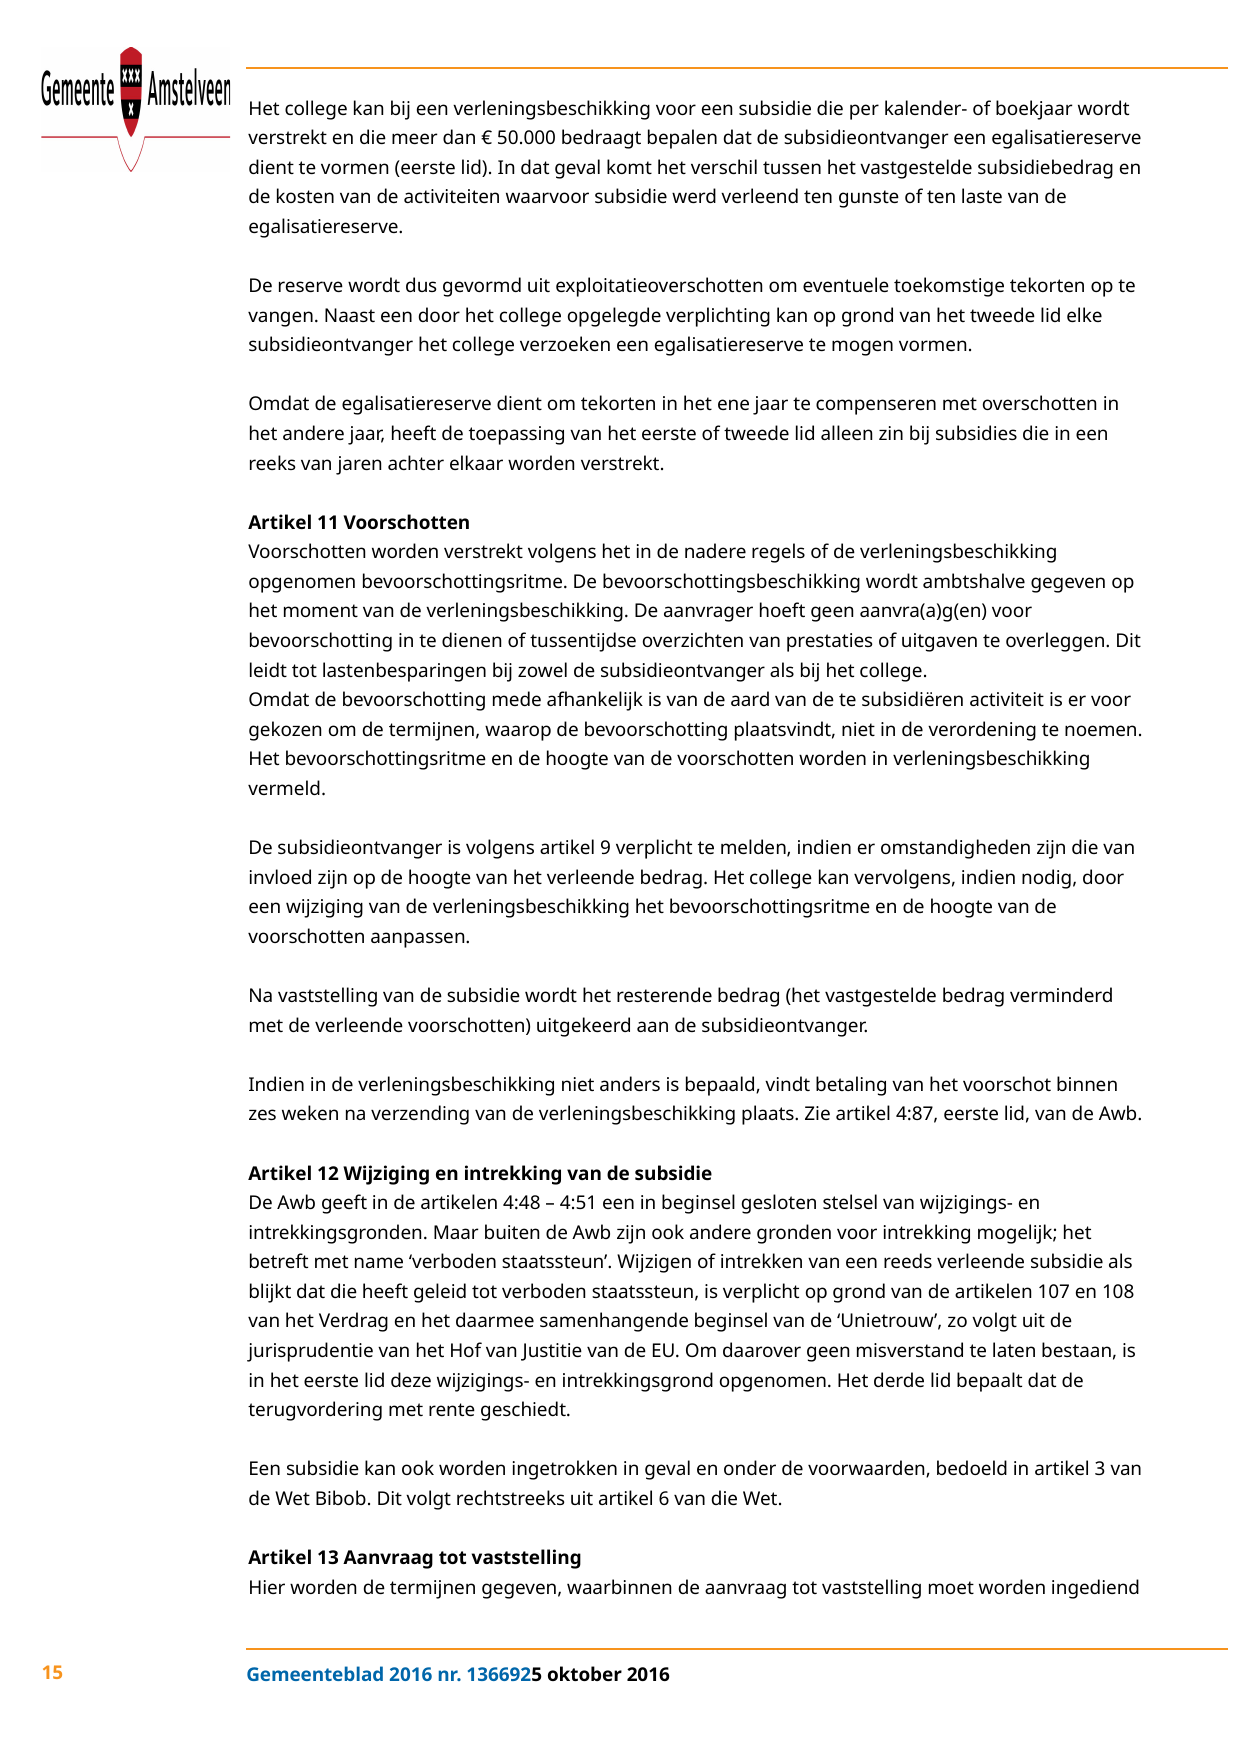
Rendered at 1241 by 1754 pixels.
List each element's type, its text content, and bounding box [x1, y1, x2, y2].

text Indien in de verleningsbeschikking niet anders is bepaald, vindt betaling van het voorschot binnen zes weken na verzending van de verleningsbeschikking plaats. Zie artikel 4:87, eerste lid, van de Awb. [248, 1071, 1152, 1126]
text De subsidieontvanger is volgens artikel 9 verplicht te melden, indien er omstandigheden zijn die van invloed zijn op de hoogte van het verleende bedrag. Het college kan vervolgens, indien nodig, door een wijziging van de verleningsbeschikking het bevoorschottingsritme en de hoogte van de voorschotten aanpassen. [248, 834, 1152, 949]
text De Awb geeft in de artikelen 4:48 – 4:51 een in beginsel gesloten stelsel van wijzigings- en intrekkingsgronden. Maar buiten de Awb zijn ook andere gronden voor intrekking mogelijk; het betreft met name ‘verboden staatssteun’. Wijzigen of intrekken van een reeds verleende subsidie als blijkt dat die heeft geleid tot verboden staatssteun, is verplicht op grond van de artikelen 107 en 108 van het Verdrag en het daarmee samenhangende beginsel van de ‘Unietrouw’, zo volgt uit de jurisprudentie van het Hof van Justitie van de EU. Om daarover geen misverstand te laten bestaan, is in het eerste lid deze wijzigings- en intrekkingsgrond opgenomen. Het derde lid bepaalt dat de terugvordering met rente geschiedt. [248, 1189, 1152, 1422]
text Het college kan bij een verleningsbeschikking voor een subsidie die per kalender- of boekjaar wordt verstrekt en die meer dan € 50.000 bedraagt bepalen dat de subsidieontvanger een egalisatiereserve dient te vormen (eerste lid). In dat geval komt het verschil tussen het vastgestelde subsidiebedrag en de kosten van de activiteiten waarvoor subsidie werd verleend ten gunste of ten laste van de egalisatiereserve. [248, 95, 1152, 239]
text De reserve wordt dus gevormd uit exploitatieoverschotten om eventuele toekomstige tekorten op te vangen. Naast een door het college opgelegde verplichting kan op grond van het tweede lid elke subsidieontvanger het college verzoeken een egalisatiereserve te mogen vormen. [248, 272, 1152, 357]
text Omdat de egalisatiereserve dient om tekorten in het ene jaar te compenseren met overschotten in het andere jaar, heeft de toepassing van het eerste of tweede lid alleen zin bij subsidies die in een reeks van jaren achter elkaar worden verstrekt. [248, 391, 1152, 476]
text Voorschotten worden verstrekt volgens het in de nadere regels of de verleningsbeschikking opgenomen bevoorschottingsritme. De bevoorschottingsbeschikking wordt ambtshalve gegeven op het moment van de verleningsbeschikking. De aanvrager hoeft geen aanvra(a)g(en) voor bevoorschotting in te dienen of tussentijdse overzichten van prestaties of uitgaven te overleggen. Dit leidt tot lastenbesparingen bij zowel de subsidieontvanger als bij het college. [248, 538, 1152, 683]
text Artikel 13 Aanvraag tot vaststelling [248, 1544, 1152, 1570]
picture [41, 47, 231, 172]
text Een subsidie kan ook worden ingetrokken in geval en onder de voorwaarden, bedoeld in artikel 3 van de Wet Bibob. Dit volgt rechtstreeks uit artikel 6 van die Wet. [248, 1456, 1152, 1511]
text Hier worden de termijnen gegeven, waarbinnen de aanvraag tot vaststelling moet worden ingediend [248, 1574, 1152, 1600]
text Na vaststelling van de subsidie wordt het resterende bedrag (het vastgestelde bedrag verminderd met de verleende voorschotten) uitgekeerd aan de subsidieontvanger. [248, 982, 1152, 1038]
text Artikel 11 Voorschotten [248, 509, 1152, 535]
text Artikel 12 Wijziging en intrekking van de subsidie [248, 1160, 1152, 1186]
text Omdat de bevoorschotting mede afhankelijk is van de aard van de te subsidiëren activiteit is er voor gekozen om de termijnen, waarop de bevoorschotting plaatsvindt, niet in de verordening te noemen. Het bevoorschottingsritme en de hoogte van de voorschotten worden in verleningsbeschikking vermeld. [248, 686, 1152, 801]
